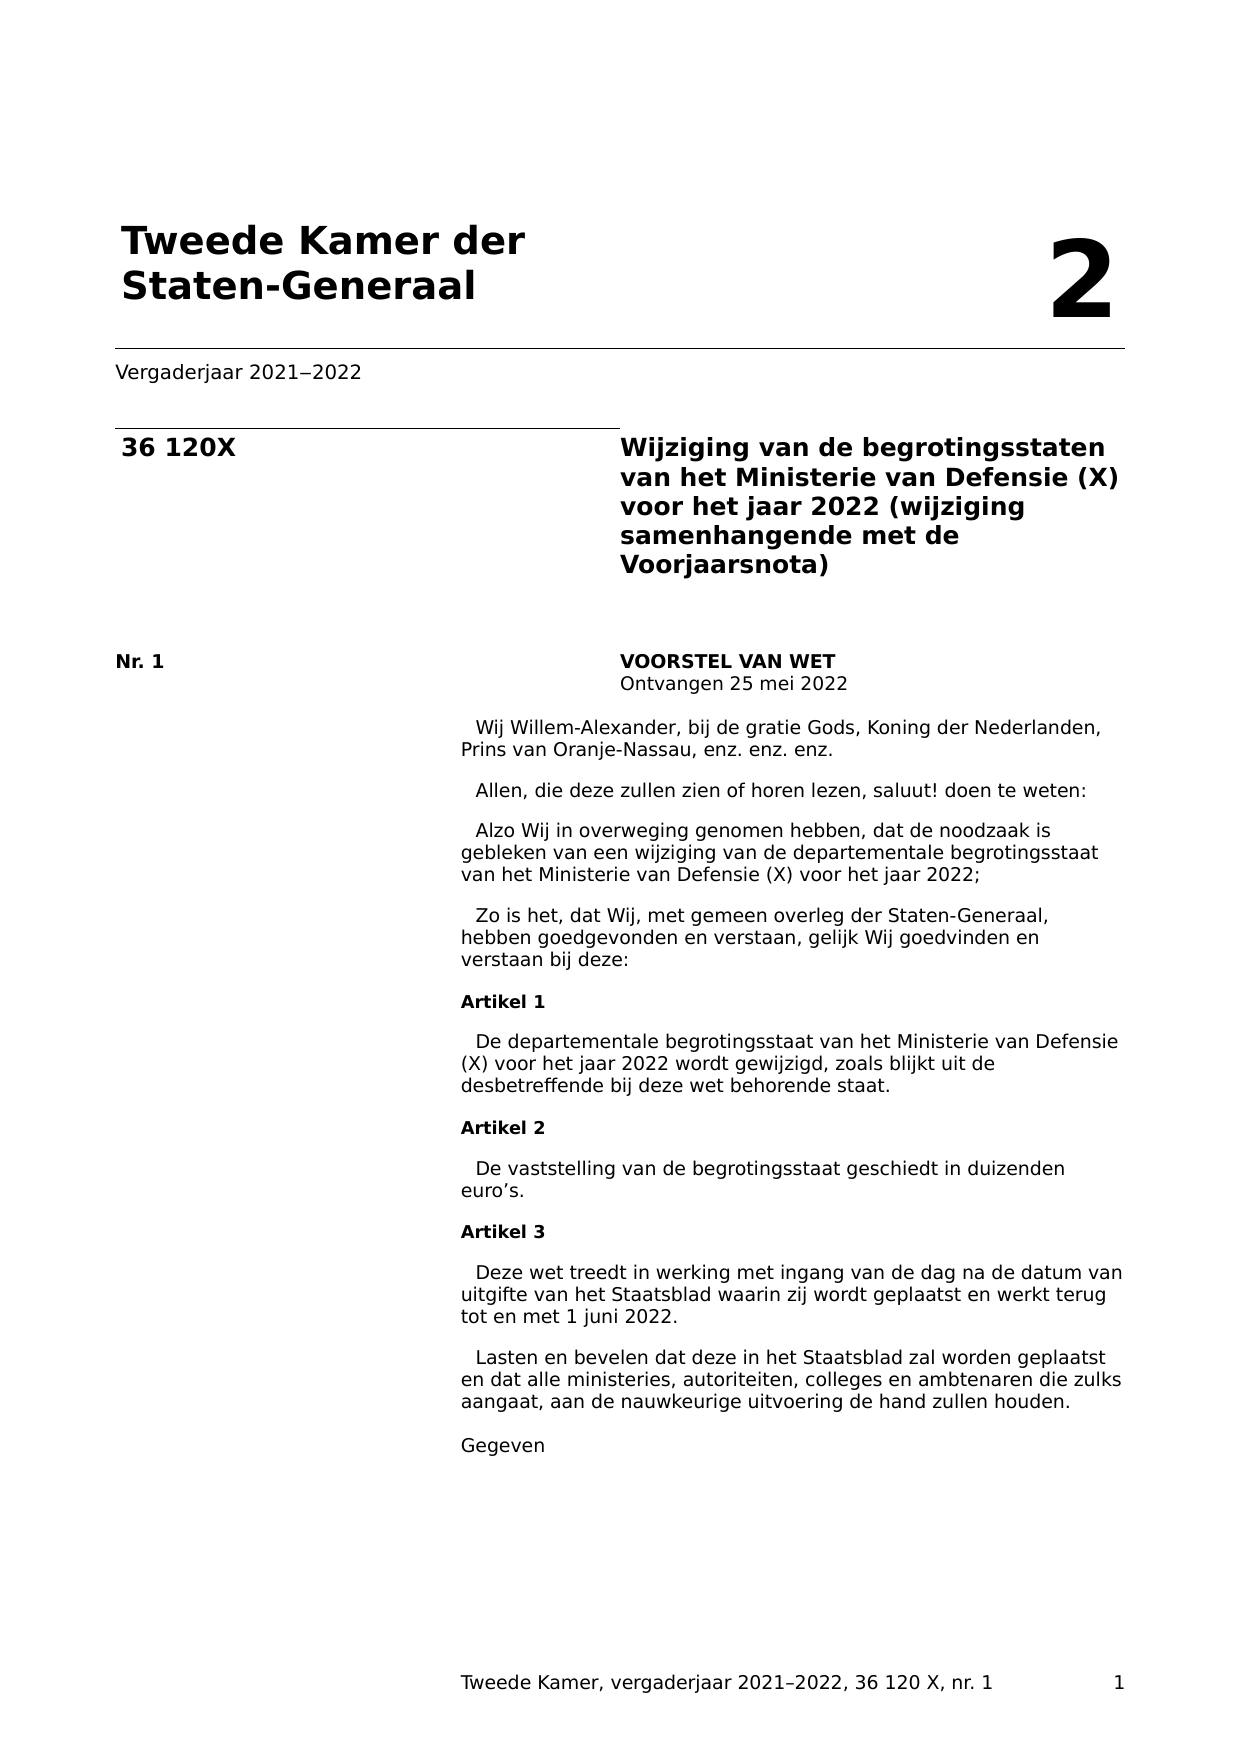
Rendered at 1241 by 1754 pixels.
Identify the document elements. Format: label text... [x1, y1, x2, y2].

text Wij Willem-Alexander, bij de gratie Gods, Koning der Nederlanden, Prins van Oranje-Nassau, enz. enz. enz. [461, 717, 1125, 761]
table_header 36 120X [115, 429, 620, 585]
text Gegeven [461, 1435, 1125, 1457]
table_header Tweede Kamer der Staten-Generaal [115, 213, 620, 348]
title Artikel 2 [461, 1116, 1125, 1139]
table_cell Vergaderjaar 2021‒2022 [115, 349, 1125, 384]
text De departementale begrotingsstaat van het Ministerie van Defensie (X) voor het jaar 2022 wordt gewijzigd, zoals blijkt uit de desbetreffende bij deze wet behorende staat. [461, 1031, 1125, 1097]
table_header Voorstel van Wet Ontvangen 25 mei 2022 [620, 651, 1125, 717]
table_header 2 [620, 213, 1125, 348]
title Artikel 3 [461, 1220, 1125, 1243]
table_header Wijziging van de begrotingsstaten van het Ministerie van Defensie (X) voor het jaar 2022 (wijziging samenhangende met de Voorjaarsnota) [620, 428, 1125, 585]
text Lasten en bevelen dat deze in het Staatsblad zal worden geplaatst en dat alle ministeries, autoriteiten, colleges en ambtenaren die zulks aangaat, aan de nauwkeurige uitvoering de hand zullen houden. [461, 1347, 1125, 1413]
text Deze wet treedt in werking met ingang van de dag na de datum van uitgifte van het Staatsblad waarin zij wordt geplaatst en werkt terug tot en met 1 juni 2022. [461, 1262, 1125, 1328]
title Artikel 1 [461, 990, 1125, 1013]
text De vaststelling van de begrotingsstaat geschiedt in duizenden euro’s. [461, 1158, 1125, 1202]
text Zo is het, dat Wij, met gemeen overleg der Staten-Generaal, hebben goedgevonden en verstaan, gelijk Wij goedvinden en verstaan bij deze: [461, 905, 1125, 971]
text Alzo Wij in overweging genomen hebben, dat de noodzaak is gebleken van een wijziging van de departementale begrotingsstaat van het Ministerie van Defensie (X) voor het jaar 2022; [461, 820, 1125, 886]
table_header Nr. 1 [115, 651, 620, 717]
text Allen, die deze zullen zien of horen lezen, saluut! doen te weten: [461, 779, 1125, 802]
